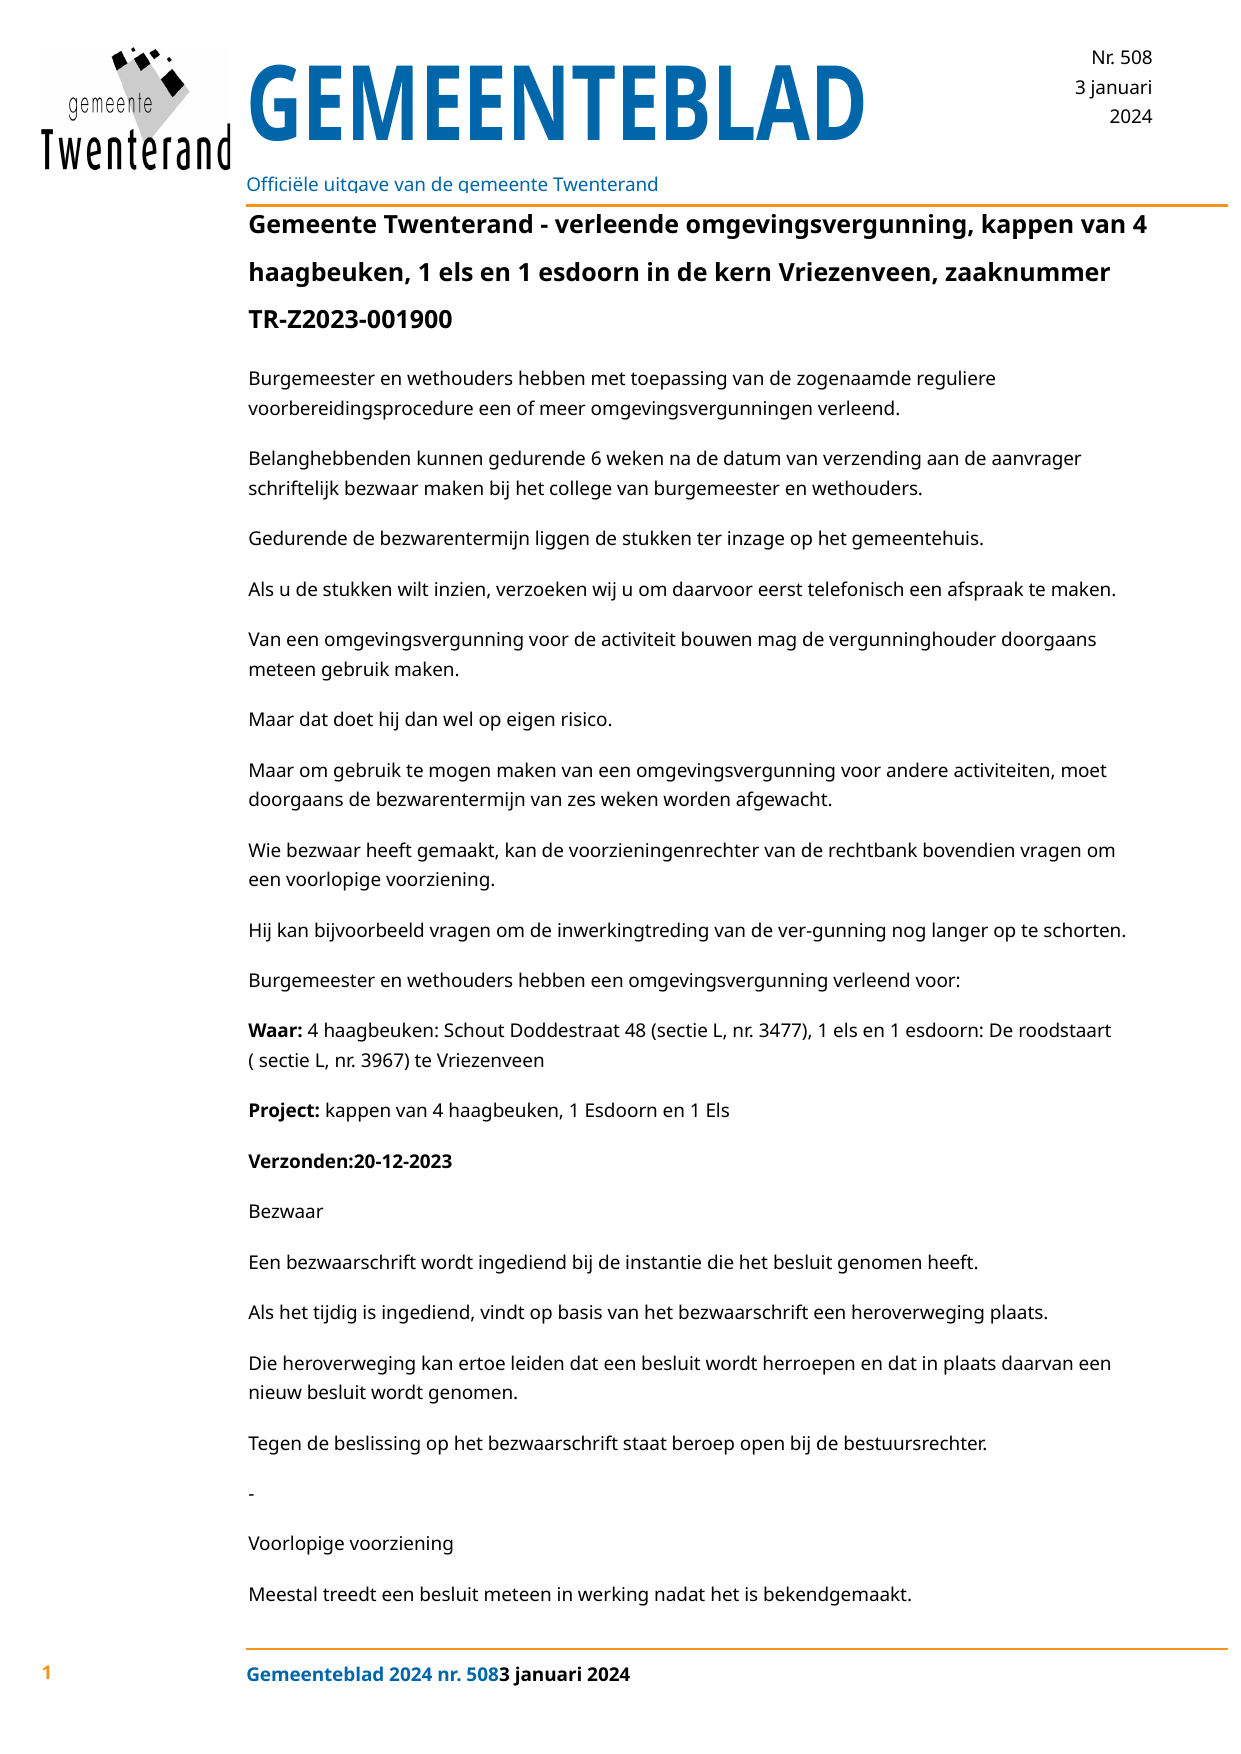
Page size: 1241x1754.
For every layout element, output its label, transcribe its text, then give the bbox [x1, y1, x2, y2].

picture [41, 47, 231, 172]
text Belanghebbenden kunnen gedurende 6 weken na de datum van verzending aan de aanvrager schriftelijk bezwaar maken bij het college van burgemeester en wethouders. [248, 446, 1152, 501]
text Gemeente Twenterand - verleende omgevingsvergunning, kappen van 4 haagbeuken, 1 els en 1 esdoorn in de kern Vriezenveen, zaaknummer TR-Z2023-001900 [248, 207, 1152, 336]
text Tegen de beslissing op het bezwaarschrift staat beroep open bij de bestuursrechter. [248, 1430, 1152, 1455]
text Bezwaar [248, 1198, 1152, 1224]
text Verzonden:20-12-2023 [248, 1148, 1152, 1174]
text Burgemeester en wethouders hebben een omgevingsvergunning verleend voor: [248, 967, 1152, 993]
text Die heroverweging kan ertoe leiden dat een besluit wordt herroepen en dat in plaats daarvan een nieuw besluit wordt genomen. [248, 1350, 1152, 1405]
text Waar: 4 haagbeuken: Schout Doddestraat 48 (sectie L, nr. 3477), 1 els en 1 esdoorn: De roodstaart ( sectie L, nr. 3967) te Vriezenveen [248, 1018, 1152, 1073]
text Meestal treedt een besluit meteen in werking nadat het is bekendgemaakt. [248, 1581, 1152, 1607]
text Wie bezwaar heeft gemaakt, kan de voorzieningenrechter van de rechtbank bovendien vragen om een voorlopige voorziening. [248, 837, 1152, 892]
text Voorlopige voorziening [248, 1531, 1152, 1556]
text Als u de stukken wilt inzien, verzoeken wij u om daarvoor eerst telefonisch een afspraak te maken. [248, 576, 1152, 602]
text Een bezwaarschrift wordt ingediend bij de instantie die het besluit genomen heeft. [248, 1249, 1152, 1274]
text Project: kappen van 4 haagbeuken, 1 Esdoorn en 1 Els [248, 1098, 1152, 1123]
text - [248, 1480, 1152, 1506]
text Hij kan bijvoorbeeld vragen om de inwerkingtreding van de ver-gunning nog langer op te schorten. [248, 917, 1152, 942]
text Van een omgevingsvergunning voor de activiteit bouwen mag de vergunninghouder doorgaans meteen gebruik maken. [248, 626, 1152, 682]
text Burgemeester en wethouders hebben met toepassing van de zogenaamde reguliere voorbereidingsprocedure een of meer omgevingsvergunningen verleend. [248, 366, 1152, 421]
text Maar dat doet hij dan wel op eigen risico. [248, 706, 1152, 732]
text Als het tijdig is ingediend, vindt op basis van het bezwaarschrift een heroverweging plaats. [248, 1299, 1152, 1325]
text Gedurende de bezwarentermijn liggen de stukken ter inzage op het gemeentehuis. [248, 526, 1152, 551]
text Maar om gebruik te mogen maken van een omgevingsvergunning voor andere activiteiten, moet doorgaans de bezwarentermijn van zes weken worden afgewacht. [248, 757, 1152, 812]
